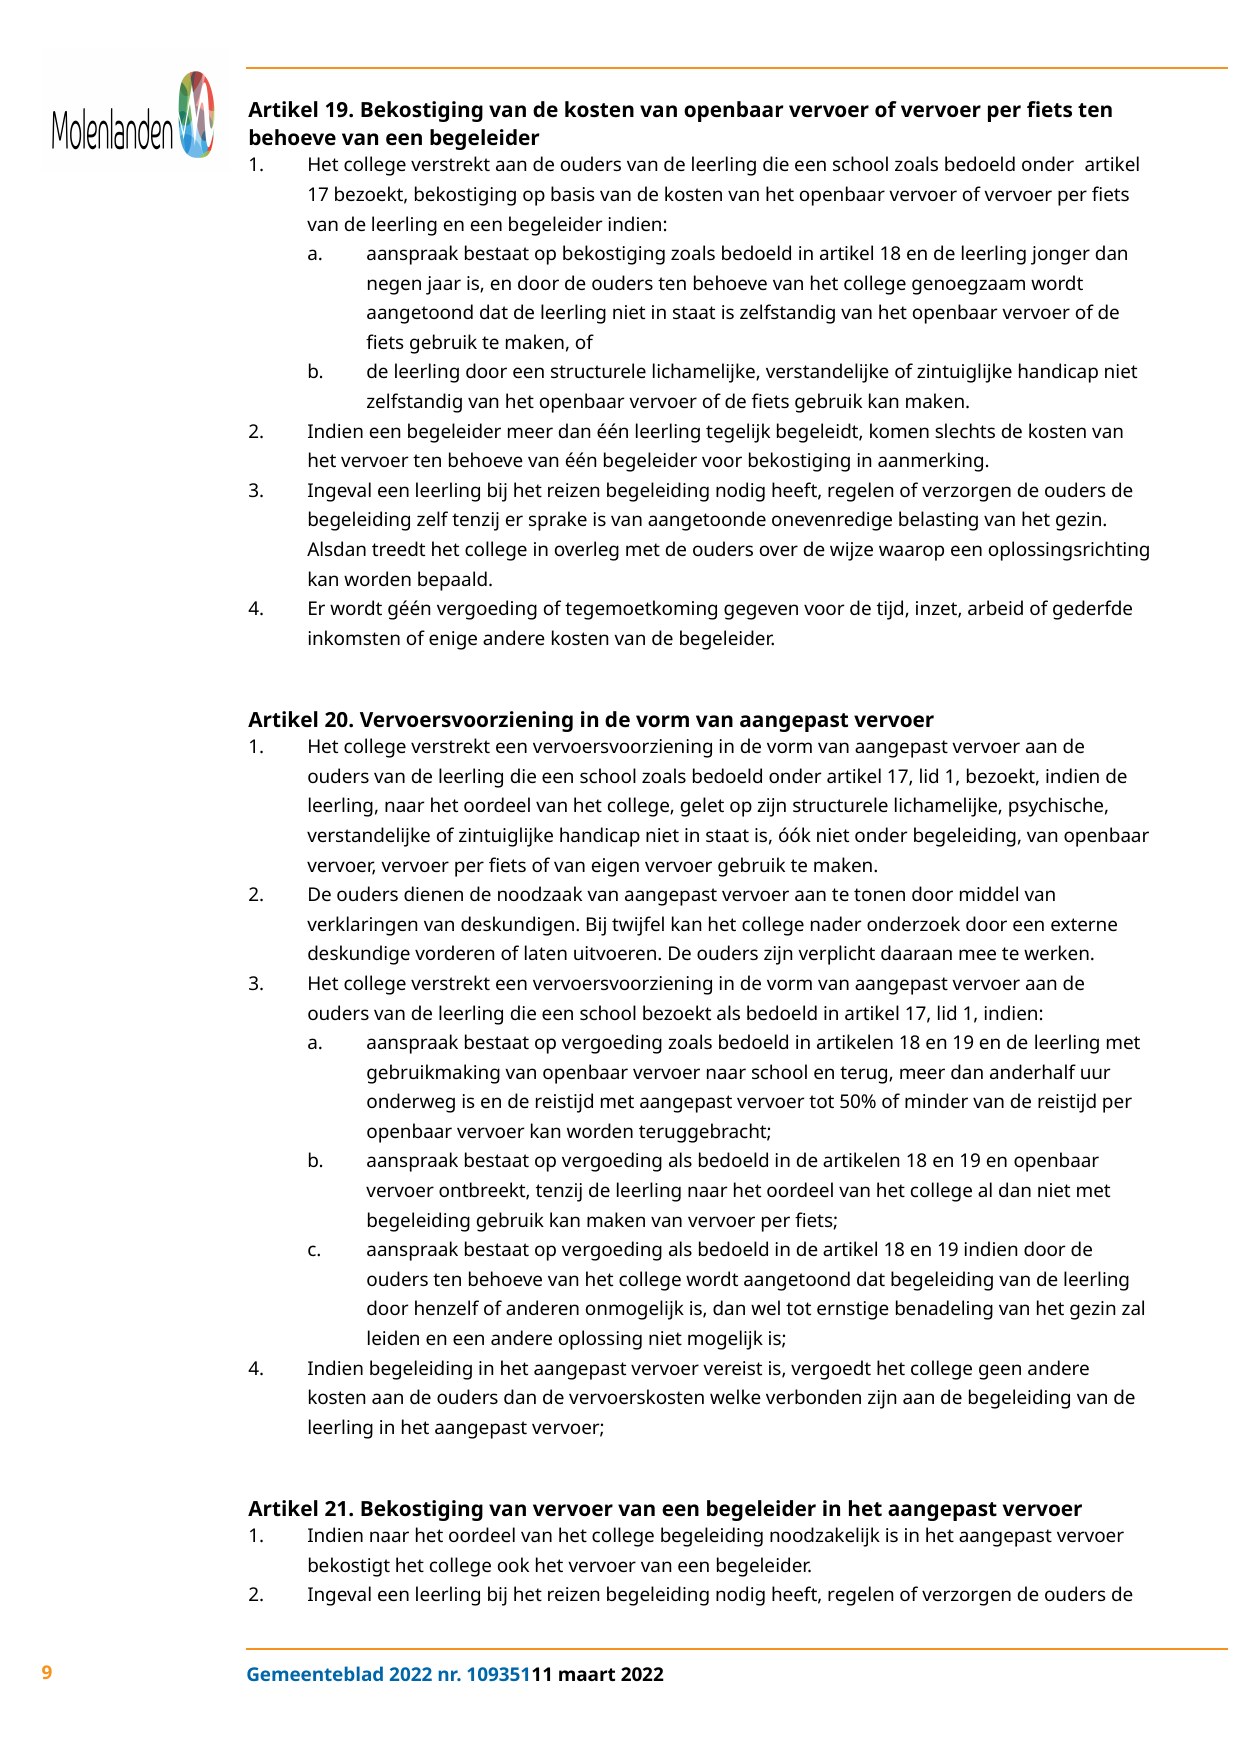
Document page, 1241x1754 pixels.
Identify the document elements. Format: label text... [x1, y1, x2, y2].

list Er wordt géén vergoeding of tegemoetkoming gegeven voor de tijd, inzet, arbeid of gederfde inkomsten of enige andere kosten van de begeleider. [248, 595, 1152, 651]
list aanspraak bestaat op vergoeding als bedoeld in de artikelen 18 en 19 en openbaar vervoer ontbreekt, tenzij de leerling naar het oordeel van het college al dan niet met begeleiding gebruik kan maken van vervoer per fiets; [307, 1148, 1152, 1232]
list Indien naar het oordeel van het college begeleiding noodzakelijk is in het aangepast vervoer bekostigt het college ook het vervoer van een begeleider. [248, 1522, 1152, 1578]
text Artikel 20. Vervoersvoorziening in de vorm van aangepast vervoer [248, 705, 1152, 733]
list Het college verstrekt aan de ouders van de leerling die een school zoals bedoeld onder artikel 17 bezoekt, bekostiging op basis van de kosten van het openbaar vervoer of vervoer per fiets van de leerling en een begeleider indien: [248, 152, 1152, 237]
list aanspraak bestaat op vergoeding als bedoeld in de artikel 18 en 19 indien door de ouders ten behoeve van het college wordt aangetoond dat begeleiding van de leerling door henzelf of anderen onmogelijk is, dan wel tot ernstige benadeling van het gezin zal leiden en een andere oplossing niet mogelijk is; [307, 1236, 1152, 1351]
text Artikel 19. Bekostiging van de kosten van openbaar vervoer of vervoer per fiets ten behoeve van een begeleider [248, 95, 1152, 152]
picture [41, 47, 231, 172]
list Het college verstrekt een vervoersvoorziening in de vorm van aangepast vervoer aan de ouders van de leerling die een school bezoekt als bedoeld in artikel 17, lid 1, indien: [248, 970, 1152, 1025]
text Artikel 21. Bekostiging van vervoer van een begeleider in het aangepast vervoer [248, 1494, 1152, 1522]
list De ouders dienen de noodzaak van aangepast vervoer aan te tonen door middel van verklaringen van deskundigen. Bij twijfel kan het college nader onderzoek door een externe deskundige vorderen of laten uitvoeren. De ouders zijn verplicht daaraan mee te werken. [248, 881, 1152, 966]
list Ingeval een leerling bij het reizen begeleiding nodig heeft, regelen of verzorgen de ouders de [248, 1581, 1152, 1607]
list aanspraak bestaat op bekostiging zoals bedoeld in artikel 18 en de leerling jonger dan negen jaar is, en door de ouders ten behoeve van het college genoegzaam wordt aangetoond dat de leerling niet in staat is zelfstandig van het openbaar vervoer of de fiets gebruik te maken, of [307, 240, 1152, 355]
list Indien een begeleider meer dan één leerling tegelijk begeleidt, komen slechts de kosten van het vervoer ten behoeve van één begeleider voor bekostiging in aanmerking. [248, 418, 1152, 473]
list Ingeval een leerling bij het reizen begeleiding nodig heeft, regelen of verzorgen de ouders de begeleiding zelf tenzij er sprake is van aangetoonde onevenredige belasting van het gezin. Alsdan treedt het college in overleg met de ouders over de wijze waarop een oplossingsrichting kan worden bepaald. [248, 477, 1152, 592]
list de leerling door een structurele lichamelijke, verstandelijke of zintuiglijke handicap niet zelfstandig van het openbaar vervoer of de fiets gebruik kan maken. [307, 359, 1152, 414]
list Het college verstrekt een vervoersvoorziening in de vorm van aangepast vervoer aan de ouders van de leerling die een school zoals bedoeld onder artikel 17, lid 1, bezoekt, indien de leerling, naar het oordeel van het college, gelet op zijn structurele lichamelijke, psychische, verstandelijke of zintuiglijke handicap niet in staat is, óók niet onder begeleiding, van openbaar vervoer, vervoer per fiets of van eigen vervoer gebruik te maken. [248, 733, 1152, 877]
list Indien begeleiding in het aangepast vervoer vereist is, vergoedt het college geen andere kosten aan de ouders dan de vervoerskosten welke verbonden zijn aan de begeleiding van de leerling in het aangepast vervoer; [248, 1355, 1152, 1439]
list aanspraak bestaat op vergoeding zoals bedoeld in artikelen 18 en 19 en de leerling met gebruikmaking van openbaar vervoer naar school en terug, meer dan anderhalf uur onderweg is en de reistijd met aangepast vervoer tot 50% of minder van de reistijd per openbaar vervoer kan worden teruggebracht; [307, 1029, 1152, 1144]
